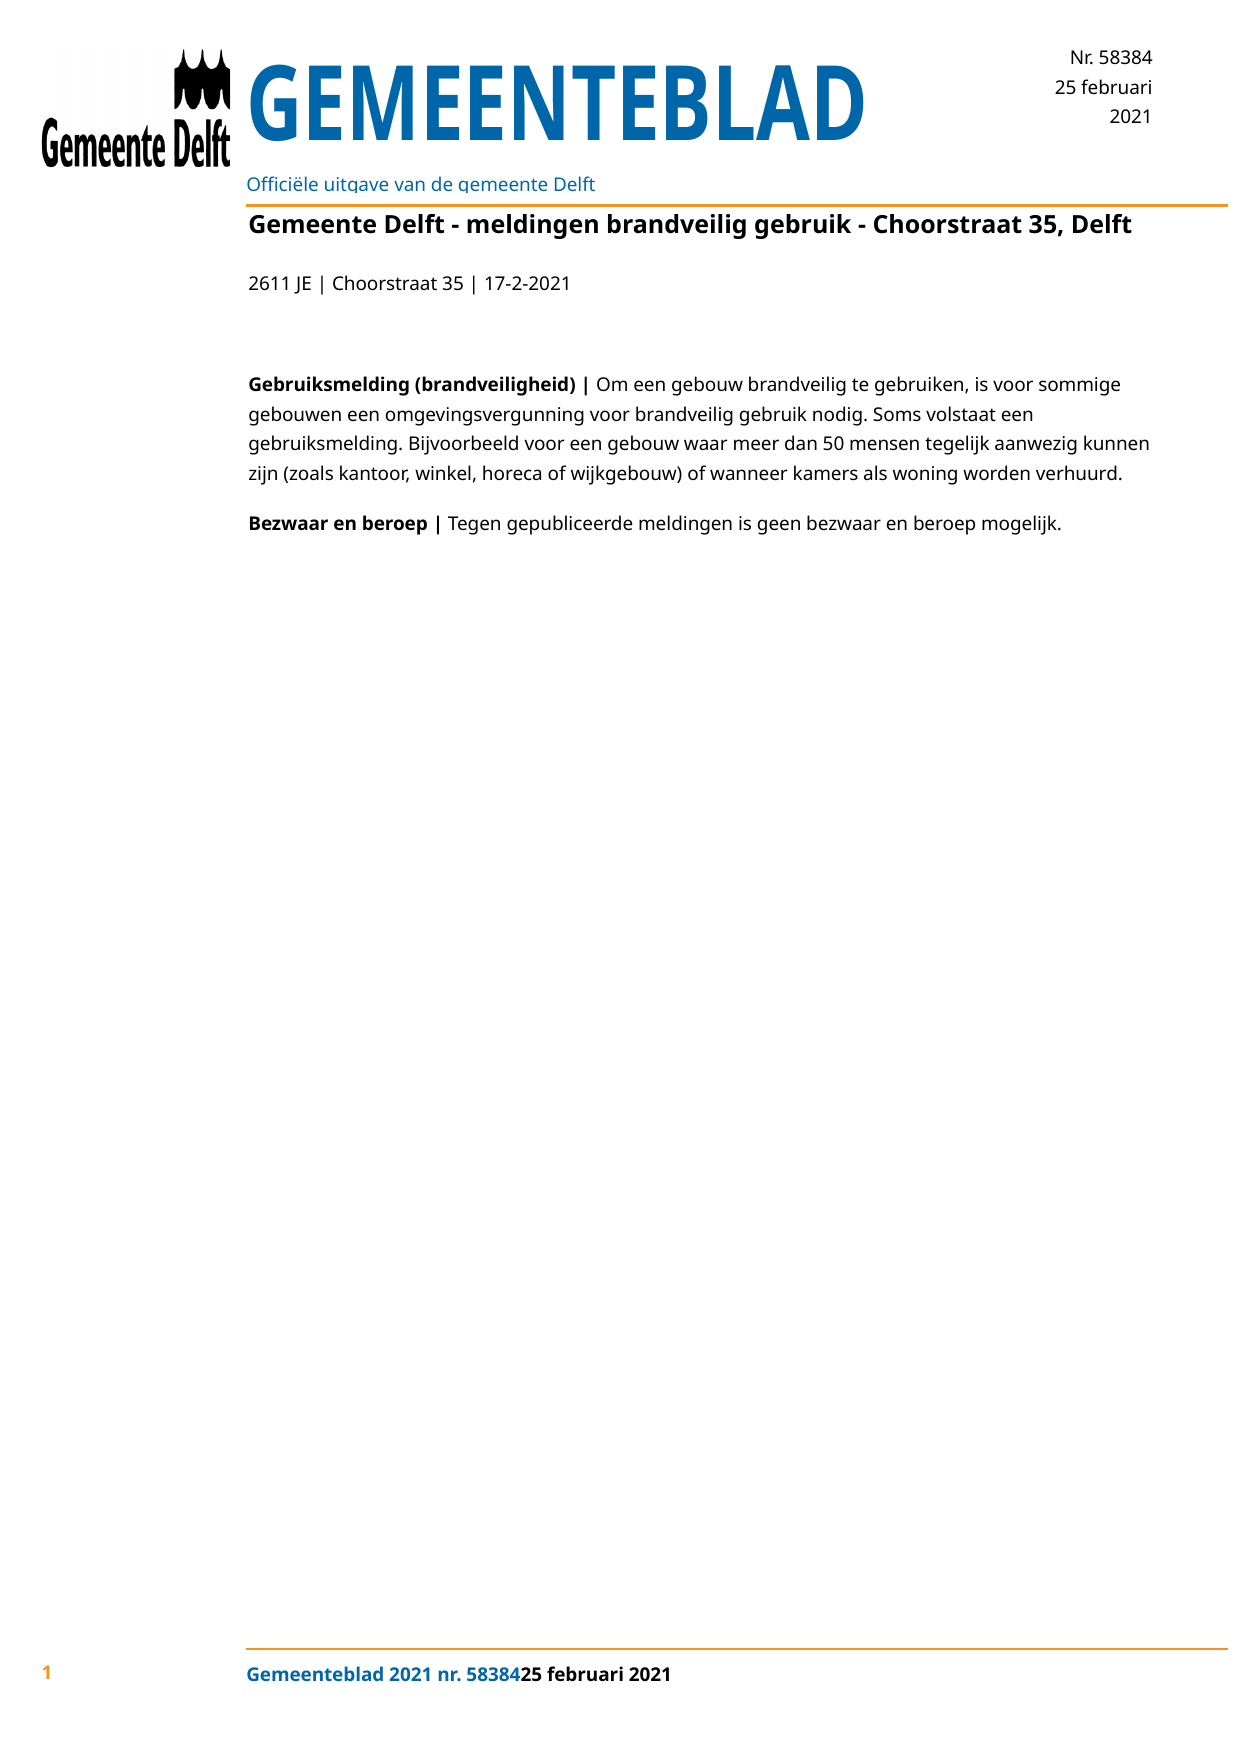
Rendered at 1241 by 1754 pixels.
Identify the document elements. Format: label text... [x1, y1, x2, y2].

text Bezwaar en beroep | Tegen gepubliceerde meldingen is geen bezwaar en beroep mogelijk. [248, 510, 1152, 536]
text Gebruiksmelding (brandveiligheid) | Om een gebouw brandveilig te gebruiken, is voor sommige gebouwen een omgevingsvergunning voor brandveilig gebruik nodig. Soms volstaat een gebruiksmelding. Bijvoorbeeld voor een gebouw waar meer dan 50 mensen tegelijk aanwezig kunnen zijn (zoals kantoor, winkel, horeca of wijkgebouw) of wanneer kamers als woning worden verhuurd. [248, 371, 1152, 486]
text Gemeente Delft - meldingen brandveilig gebruik - Choorstraat 35, Delft [248, 207, 1152, 241]
picture [41, 47, 231, 172]
text 2611 JE | Choorstraat 35 | 17-2-2021 [248, 270, 1152, 296]
